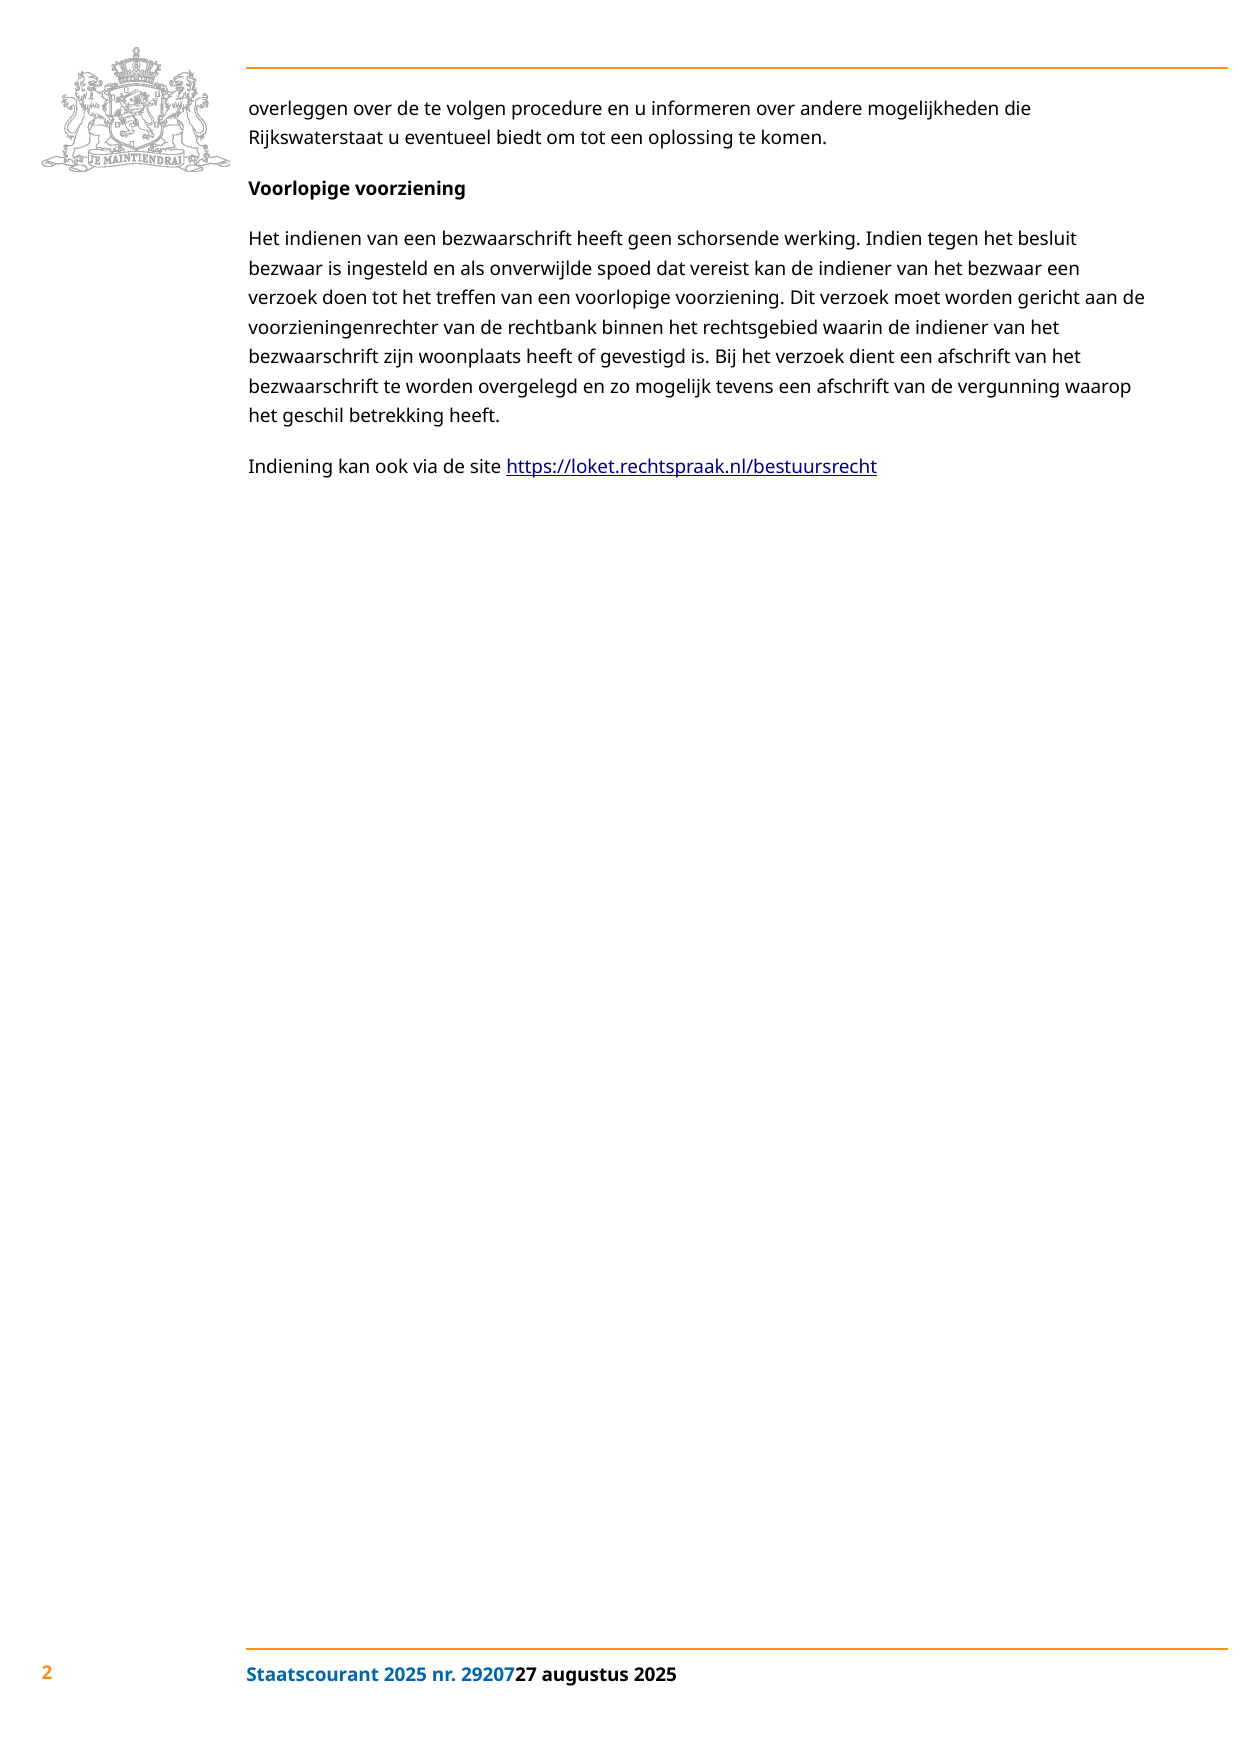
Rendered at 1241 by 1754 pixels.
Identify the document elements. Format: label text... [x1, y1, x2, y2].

picture [41, 47, 231, 172]
text Het indienen van een bezwaarschrift heeft geen schorsende werking. Indien tegen het besluit bezwaar is ingesteld en als onverwijlde spoed dat vereist kan de indiener van het bezwaar een verzoek doen tot het treffen van een voorlopige voorziening. Dit verzoek moet worden gericht aan de voorzieningenrechter van de rechtbank binnen het rechtsgebied waarin de indiener van het bezwaarschrift zijn woonplaats heeft of gevestigd is. Bij het verzoek dient een afschrift van het bezwaarschrift te worden overgelegd en zo mogelijk tevens een afschrift van de vergunning waarop het geschil betrekking heeft. [248, 225, 1152, 428]
text overleggen over de te volgen procedure en u informeren over andere mogelijkheden die Rijkswaterstaat u eventueel biedt om tot een oplossing te komen. [248, 95, 1152, 150]
text Indiening kan ook via de site https://loket.rechtspraak.nl/bestuursrecht [248, 453, 1152, 479]
text Voorlopige voorziening [248, 175, 1152, 201]
